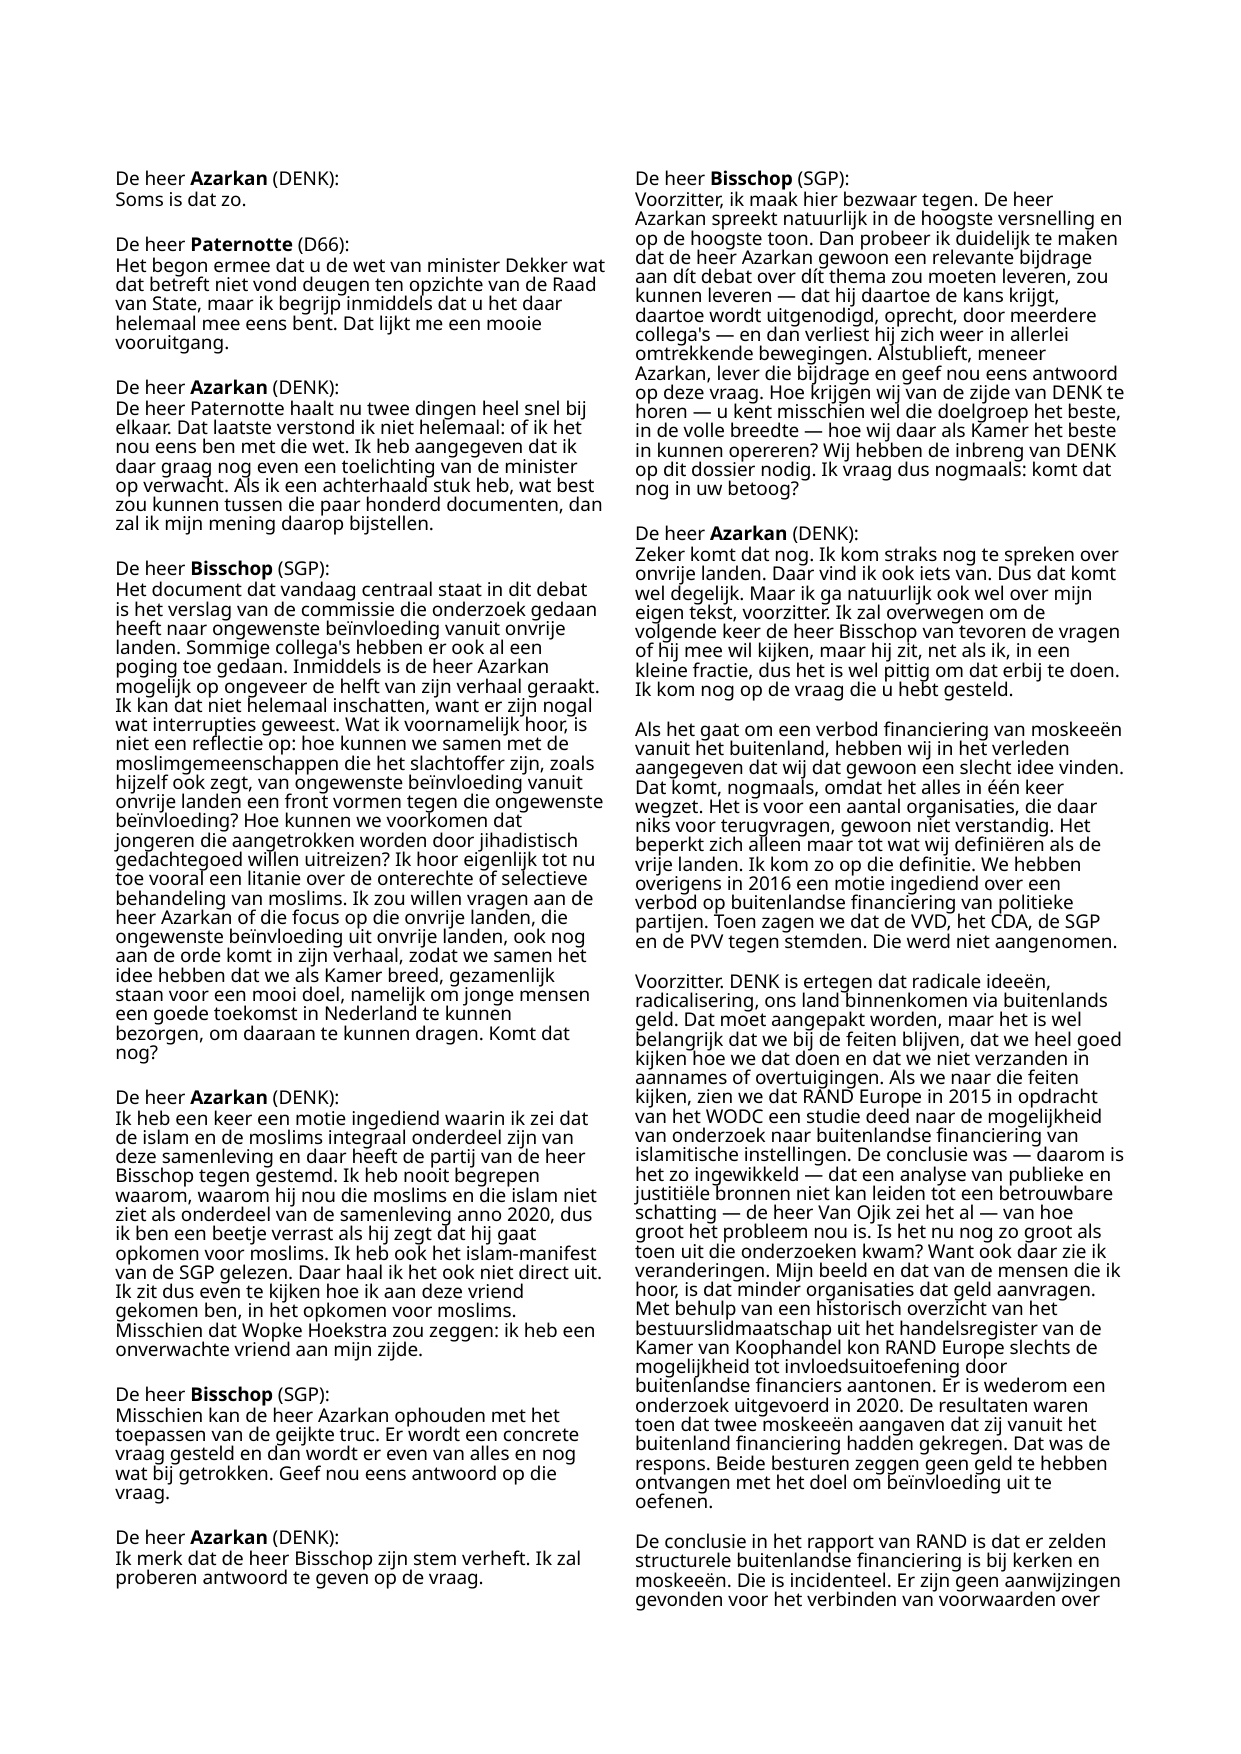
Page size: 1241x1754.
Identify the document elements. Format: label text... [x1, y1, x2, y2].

text Zeker komt dat nog. Ik kom straks nog te spreken over onvrije landen. Daar vind ik ook iets van. Dus dat komt wel degelijk. Maar ik ga natuurlijk ook wel over mijn eigen tekst, voorzitter. Ik zal overwegen om de volgende keer de heer Bisschop van tevoren de vragen of hij mee wil kijken, maar hij zit, net als ik, in een kleine fractie, dus het is wel pittig om dat erbij te doen. Ik kom nog op de vraag die u hebt gesteld. [635, 546, 1125, 700]
text De heer Bisschop (SGP): [115, 556, 605, 581]
text Het document dat vandaag centraal staat in dit debat is het verslag van de commissie die onderzoek gedaan heeft naar ongewenste beïnvloeding vanuit onvrije landen. Sommige collega's hebben er ook al een poging toe gedaan. Inmiddels is de heer Azarkan mogelijk op ongeveer de helft van zijn verhaal geraakt. Ik kan dat niet helemaal inschatten, want er zijn nogal wat interrupties geweest. Wat ik voornamelijk hoor, is niet een reflectie op: hoe kunnen we samen met de moslimgemeenschappen die het slachtoffer zijn, zoals hijzelf ook zegt, van ongewenste beïnvloeding vanuit onvrije landen een front vormen tegen die ongewenste beïnvloeding? Hoe kunnen we voorkomen dat jongeren die aangetrokken worden door jihadistisch gedachtegoed willen uitreizen? Ik hoor eigenlijk tot nu toe vooral een litanie over de onterechte of selectieve behandeling van moslims. Ik zou willen vragen aan de heer Azarkan of die focus op die onvrije landen, die ongewenste beïnvloeding uit onvrije landen, ook nog aan de orde komt in zijn verhaal, zodat we samen het idee hebben dat we als Kamer breed, gezamenlijk staan voor een mooi doel, namelijk om jonge mensen een goede toekomst in Nederland te kunnen bezorgen, om daaraan te kunnen dragen. Komt dat nog? [115, 581, 605, 1063]
text Ik heb een keer een motie ingediend waarin ik zei dat de islam en de moslims integraal onderdeel zijn van deze samenleving en daar heeft de partij van de heer Bisschop tegen gestemd. Ik heb nooit begrepen waarom, waarom hij nou die moslims en die islam niet ziet als onderdeel van de samenleving anno 2020, dus ik ben een beetje verrast als hij zegt dat hij gaat opkomen voor moslims. Ik heb ook het islam-manifest van de SGP gelezen. Daar haal ik het ook niet direct uit. Ik zit dus even te kijken hoe ik aan deze vriend gekomen ben, in het opkomen voor moslims. Misschien dat Wopke Hoekstra zou zeggen: ik heb een onverwachte vriend aan mijn zijde. [115, 1109, 605, 1360]
text Als het gaat om een verbod financiering van moskeeën vanuit het buitenland, hebben wij in het verleden aangegeven dat wij dat gewoon een slecht idee vinden. Dat komt, nogmaals, omdat het alles in één keer wegzet. Het is voor een aantal organisaties, die daar niks voor terugvragen, gewoon niet verstandig. Het beperkt zich alleen maar tot wat wij definiëren als de vrije landen. Ik kom zo op die definitie. We hebben overigens in 2016 een motie ingediend over een verbod op buitenlandse financiering van politieke partijen. Toen zagen we dat de VVD, het CDA, de SGP en de PVV tegen stemden. Die werd niet aangenomen. [635, 721, 1125, 952]
text De heer Azarkan (DENK): [115, 374, 605, 400]
text De conclusie in het rapport van RAND is dat er zelden structurele buitenlandse financiering is bij kerken en moskeeën. Die is incidenteel. Er zijn geen aanwijzingen gevonden voor het verbinden van voorwaarden over [635, 1533, 1125, 1610]
text De heer Paternotte (D66): [115, 231, 605, 257]
text De heer Paternotte haalt nu twee dingen heel snel bij elkaar. Dat laatste verstond ik niet helemaal: of ik het nou eens ben met die wet. Ik heb aangegeven dat ik daar graag nog even een toelichting van de minister op verwacht. Als ik een achterhaald stuk heb, wat best zou kunnen tussen die paar honderd documenten, dan zal ik mijn mening daarop bijstellen. [115, 400, 605, 535]
text Ik merk dat de heer Bisschop zijn stem verheft. Ik zal proberen antwoord te geven op de vraag. [115, 1549, 605, 1588]
text De heer Azarkan (DENK): [115, 1084, 605, 1109]
text De heer Bisschop (SGP): [115, 1381, 605, 1407]
text Soms is dat zo. [115, 191, 605, 210]
text De heer Bisschop (SGP): [635, 165, 1125, 191]
text Voorzitter, ik maak hier bezwaar tegen. De heer Azarkan spreekt natuurlijk in de hoogste versnelling en op de hoogste toon. Dan probeer ik duidelijk te maken dat de heer Azarkan gewoon een relevante bijdrage aan dít debat over dít thema zou moeten leveren, zou kunnen leveren — dat hij daartoe de kans krijgt, daartoe wordt uitgenodigd, oprecht, door meerdere collega's — en dan verliest hij zich weer in allerlei omtrekkende bewegingen. Alstublieft, meneer Azarkan, lever die bijdrage en geef nou eens antwoord op deze vraag. Hoe krijgen wij van de zijde van DENK te horen — u kent misschien wel die doelgroep het beste, in de volle breedte — hoe wij daar als Kamer het beste in kunnen opereren? Wij hebben de inbreng van DENK op dit dossier nodig. Ik vraag dus nogmaals: komt dat nog in uw betoog? [635, 191, 1125, 499]
text De heer Azarkan (DENK): [635, 520, 1125, 546]
text Voorzitter. DENK is ertegen dat radicale ideeën, radicalisering, ons land binnenkomen via buitenlands geld. Dat moet aangepakt worden, maar het is wel belangrijk dat we bij de feiten blijven, dat we heel goed kijken hoe we dat doen en dat we niet verzanden in aannames of overtuigingen. Als we naar die feiten kijken, zien we dat RAND Europe in 2015 in opdracht van het WODC een studie deed naar de mogelijkheid van onderzoek naar buitenlandse financiering van islamitische instellingen. De conclusie was — daarom is het zo ingewikkeld — dat een analyse van publieke en justitiële bronnen niet kan leiden tot een betrouwbare schatting — de heer Van Ojik zei het al — van hoe groot het probleem nou is. Is het nu nog zo groot als toen uit die onderzoeken kwam? Want ook daar zie ik veranderingen. Mijn beeld en dat van de mensen die ik hoor, is dat minder organisaties dat geld aanvragen. Met behulp van een historisch overzicht van het bestuurslidmaatschap uit het handelsregister van de Kamer van Koophandel kon RAND Europe slechts de mogelijkheid tot invloedsuitoefening door buitenlandse financiers aantonen. Er is wederom een onderzoek uitgevoerd in 2020. De resultaten waren toen dat twee moskeeën aangaven dat zij vanuit het buitenland financiering hadden gekregen. Dat was de respons. Beide besturen zeggen geen geld te hebben ontvangen met het doel om beïnvloeding uit te oefenen. [635, 973, 1125, 1512]
text De heer Azarkan (DENK): [115, 1524, 605, 1549]
text Het begon ermee dat u de wet van minister Dekker wat dat betreft niet vond deugen ten opzichte van de Raad van State, maar ik begrijp inmiddels dat u het daar helemaal mee eens bent. Dat lijkt me een mooie vooruitgang. [115, 257, 605, 353]
text De heer Azarkan (DENK): [115, 165, 605, 191]
text Misschien kan de heer Azarkan ophouden met het toepassen van de geijkte truc. Er wordt een concrete vraag gesteld en dan wordt er even van alles en nog wat bij getrokken. Geef nou eens antwoord op die vraag. [115, 1407, 605, 1503]
